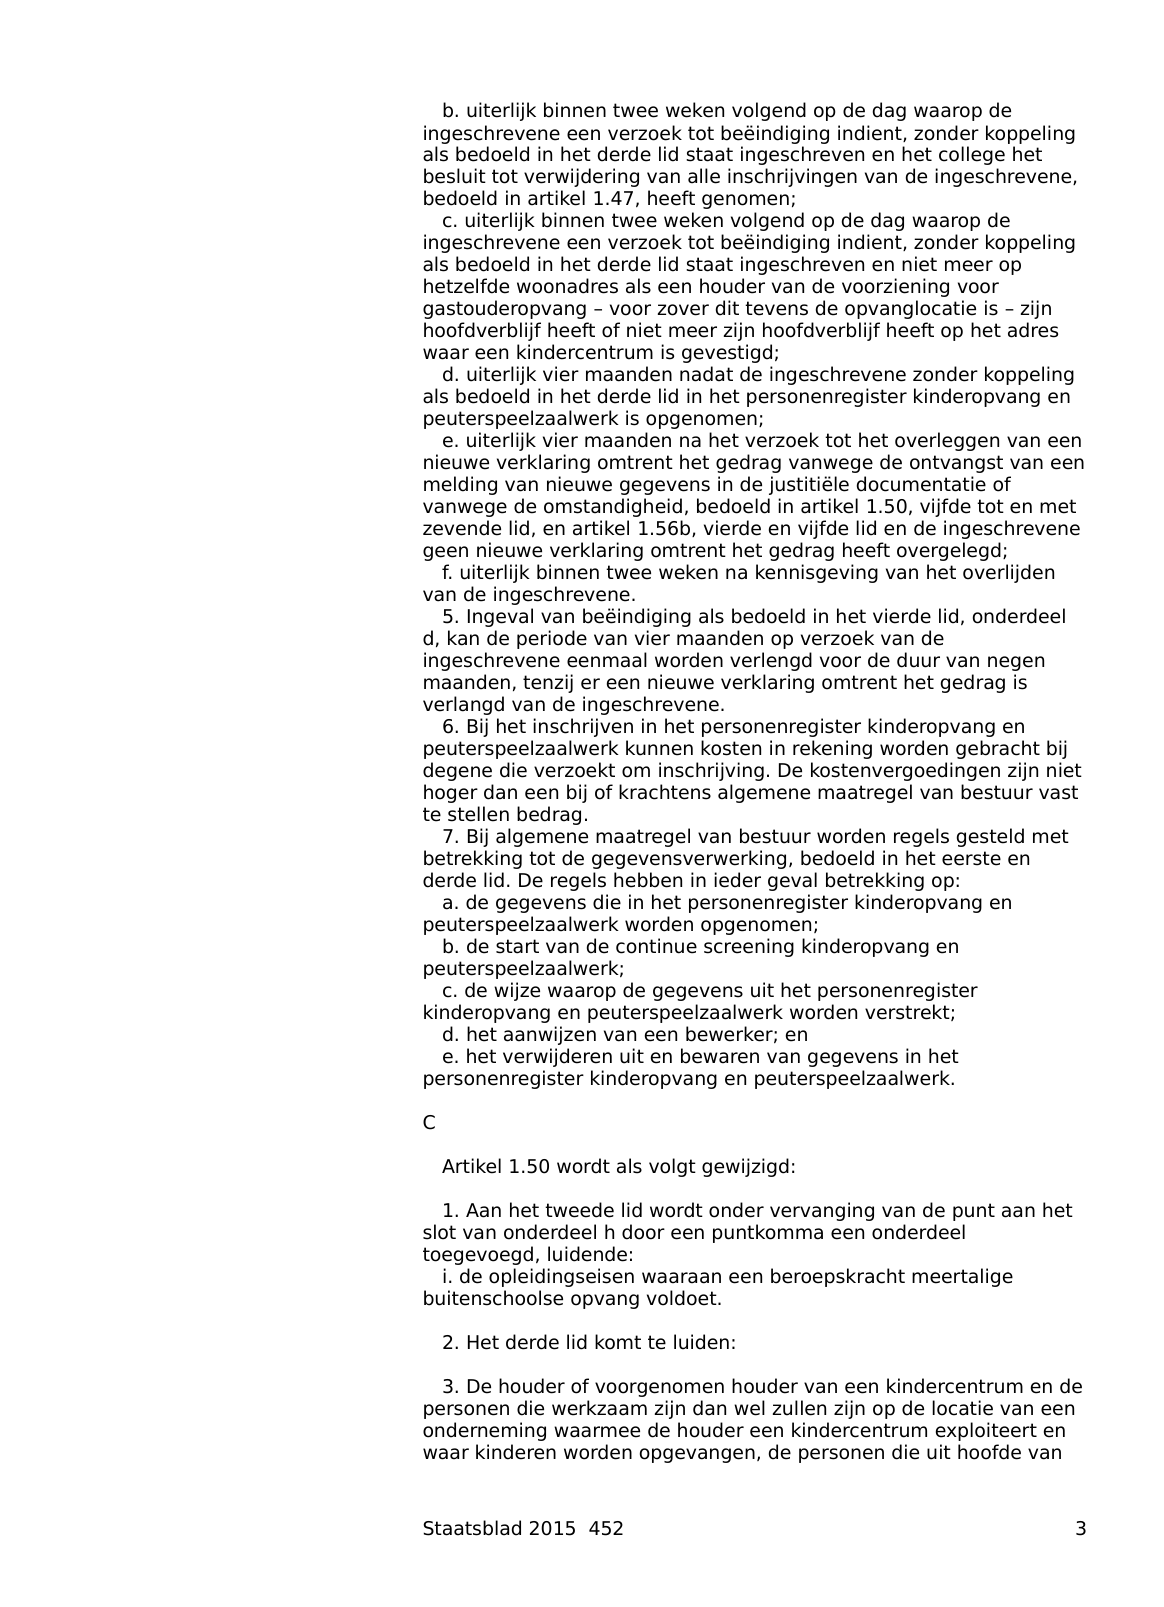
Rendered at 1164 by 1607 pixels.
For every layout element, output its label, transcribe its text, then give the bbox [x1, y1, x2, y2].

text C [422, 1112, 1087, 1134]
text c. de wijze waarop de gegevens uit het personenregister kinderopvang en peuterspeelzaalwerk worden verstrekt; [422, 979, 1087, 1023]
text d. uiterlijk vier maanden nadat de ingeschrevene zonder koppeling als bedoeld in het derde lid in het personenregister kinderopvang en peuterspeelzaalwerk is opgenomen; [422, 364, 1087, 430]
text Artikel 1.50 wordt als volgt gewijzigd: [422, 1156, 1087, 1178]
text 2. Het derde lid komt te luiden: [422, 1332, 1087, 1354]
text i. de opleidingseisen waaraan een beroepskracht meertalige buitenschoolse opvang voldoet. [422, 1266, 1087, 1310]
text b. uiterlijk binnen twee weken volgend op de dag waarop de ingeschrevene een verzoek tot beëindiging indient, zonder koppeling als bedoeld in het derde lid staat ingeschreven en het college het besluit tot verwijdering van alle inschrijvingen van de ingeschrevene, bedoeld in artikel 1.47, heeft genomen; [422, 100, 1087, 210]
text e. het verwijderen uit en bewaren van gegevens in het personenregister kinderopvang en peuterspeelzaalwerk. [422, 1046, 1087, 1089]
text e. uiterlijk vier maanden na het verzoek tot het overleggen van een nieuwe verklaring omtrent het gedrag vanwege de ontvangst van een melding van nieuwe gegevens in de justitiële documentatie of vanwege de omstandigheid, bedoeld in artikel 1.50, vijfde tot en met zevende lid, en artikel 1.56b, vierde en vijfde lid en de ingeschrevene geen nieuwe verklaring omtrent het gedrag heeft overgelegd; [422, 430, 1087, 562]
text f. uiterlijk binnen twee weken na kennisgeving van het overlijden van de ingeschrevene. [422, 562, 1087, 606]
text 7. Bij algemene maatregel van bestuur worden regels gesteld met betrekking tot de gegevensverwerking, bedoeld in het eerste en derde lid. De regels hebben in ieder geval betrekking op: [422, 826, 1087, 892]
text b. de start van de continue screening kinderopvang en peuterspeelzaalwerk; [422, 936, 1087, 979]
text 3. De houder of voorgenomen houder van een kindercentrum en de personen die werkzaam zijn dan wel zullen zijn op de locatie van een onderneming waarmee de houder een kindercentrum exploiteert en waar kinderen worden opgevangen, de personen die uit hoofde van [422, 1376, 1087, 1464]
text a. de gegevens die in het personenregister kinderopvang en peuterspeelzaalwerk worden opgenomen; [422, 892, 1087, 936]
text d. het aanwijzen van een bewerker; en [422, 1023, 1087, 1046]
text 6. Bij het inschrijven in het personenregister kinderopvang en peuterspeelzaalwerk kunnen kosten in rekening worden gebracht bij degene die verzoekt om inschrijving. De kostenvergoedingen zijn niet hoger dan een bij of krachtens algemene maatregel van bestuur vast te stellen bedrag. [422, 716, 1087, 826]
text 1. Aan het tweede lid wordt onder vervanging van de punt aan het slot van onderdeel h door een puntkomma een onderdeel toegevoegd, luidende: [422, 1200, 1087, 1266]
text c. uiterlijk binnen twee weken volgend op de dag waarop de ingeschrevene een verzoek tot beëindiging indient, zonder koppeling als bedoeld in het derde lid staat ingeschreven en niet meer op hetzelfde woonadres als een houder van de voorziening voor gastouderopvang – voor zover dit tevens de opvanglocatie is – zijn hoofdverblijf heeft of niet meer zijn hoofdverblijf heeft op het adres waar een kindercentrum is gevestigd; [422, 210, 1087, 364]
text 5. Ingeval van beëindiging als bedoeld in het vierde lid, onderdeel d, kan de periode van vier maanden op verzoek van de ingeschrevene eenmaal worden verlengd voor de duur van negen maanden, tenzij er een nieuwe verklaring omtrent het gedrag is verlangd van de ingeschrevene. [422, 606, 1087, 716]
